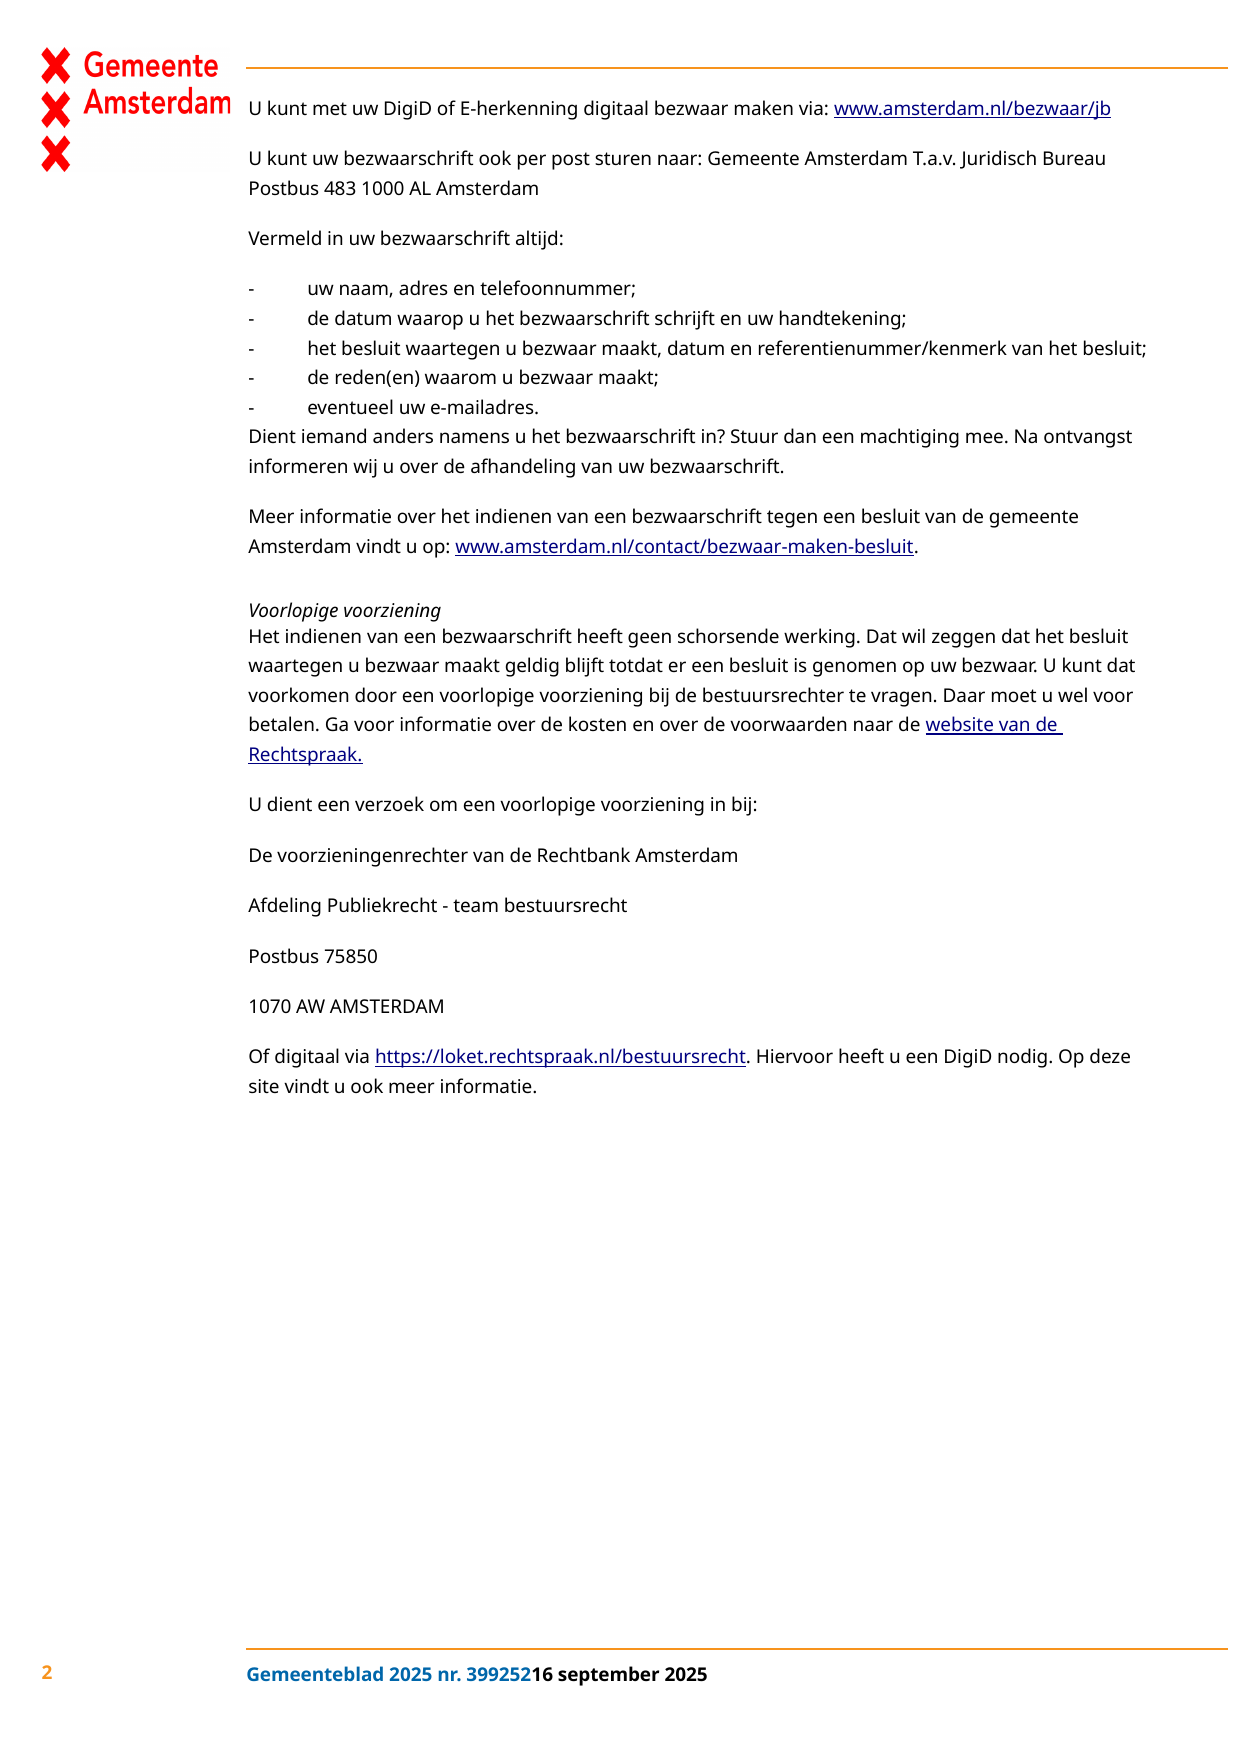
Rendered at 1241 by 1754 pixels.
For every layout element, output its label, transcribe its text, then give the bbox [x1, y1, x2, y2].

text Of digitaal via https://loket.rechtspraak.nl/bestuursrecht. Hiervoor heeft u een DigiD nodig. Op deze site vindt u ook meer informatie. [248, 1044, 1152, 1099]
text U kunt met uw DigiD of E-herkenning digitaal bezwaar maken via: www.amsterdam.nl/bezwaar/jb [248, 95, 1152, 121]
picture [41, 47, 231, 172]
list de reden(en) waarom u bezwaar maakt; [248, 364, 1152, 390]
text Vermeld in uw bezwaarschrift altijd: [248, 225, 1152, 251]
text Dient iemand anders namens u het bezwaarschrift in? Stuur dan een machtiging mee. Na ontvangst informeren wij u over de afhandeling van uw bezwaarschrift. [248, 423, 1152, 479]
text U dient een verzoek om een voorlopige voorziening in bij: [248, 792, 1152, 817]
list de datum waarop u het bezwaarschrift schrijft en uw handtekening; [248, 305, 1152, 331]
list uw naam, adres en telefoonnummer; [248, 276, 1152, 301]
list eventueel uw e-mailadres. [248, 394, 1152, 420]
text Afdeling Publiekrecht - team bestuursrecht [248, 892, 1152, 918]
list het besluit waartegen u bezwaar maakt, datum en referentienummer/kenmerk van het besluit; [248, 335, 1152, 361]
text 1070 AW AMSTERDAM [248, 993, 1152, 1019]
text Meer informatie over het indienen van een bezwaarschrift tegen een besluit van de gemeente Amsterdam vindt u op: www.amsterdam.nl/contact/bezwaar-maken-besluit. [248, 503, 1152, 559]
text De voorzieningenrechter van de Rechtbank Amsterdam [248, 842, 1152, 868]
text Het indienen van een bezwaarschrift heeft geen schorsende werking. Dat wil zeggen dat het besluit waartegen u bezwaar maakt geldig blijft totdat er een besluit is genomen op uw bezwaar. U kunt dat voorkomen door een voorlopige voorziening bij de bestuursrechter te vragen. Daar moet u wel voor betalen. Ga voor informatie over de kosten en over de voorwaarden naar de website van de Rechtspraak. [248, 623, 1152, 767]
text Voorlopige voorziening [248, 597, 1152, 623]
text U kunt uw bezwaarschrift ook per post sturen naar: Gemeente Amsterdam T.a.v. Juridisch Bureau Postbus 483 1000 AL Amsterdam [248, 145, 1152, 201]
text Postbus 75850 [248, 943, 1152, 968]
